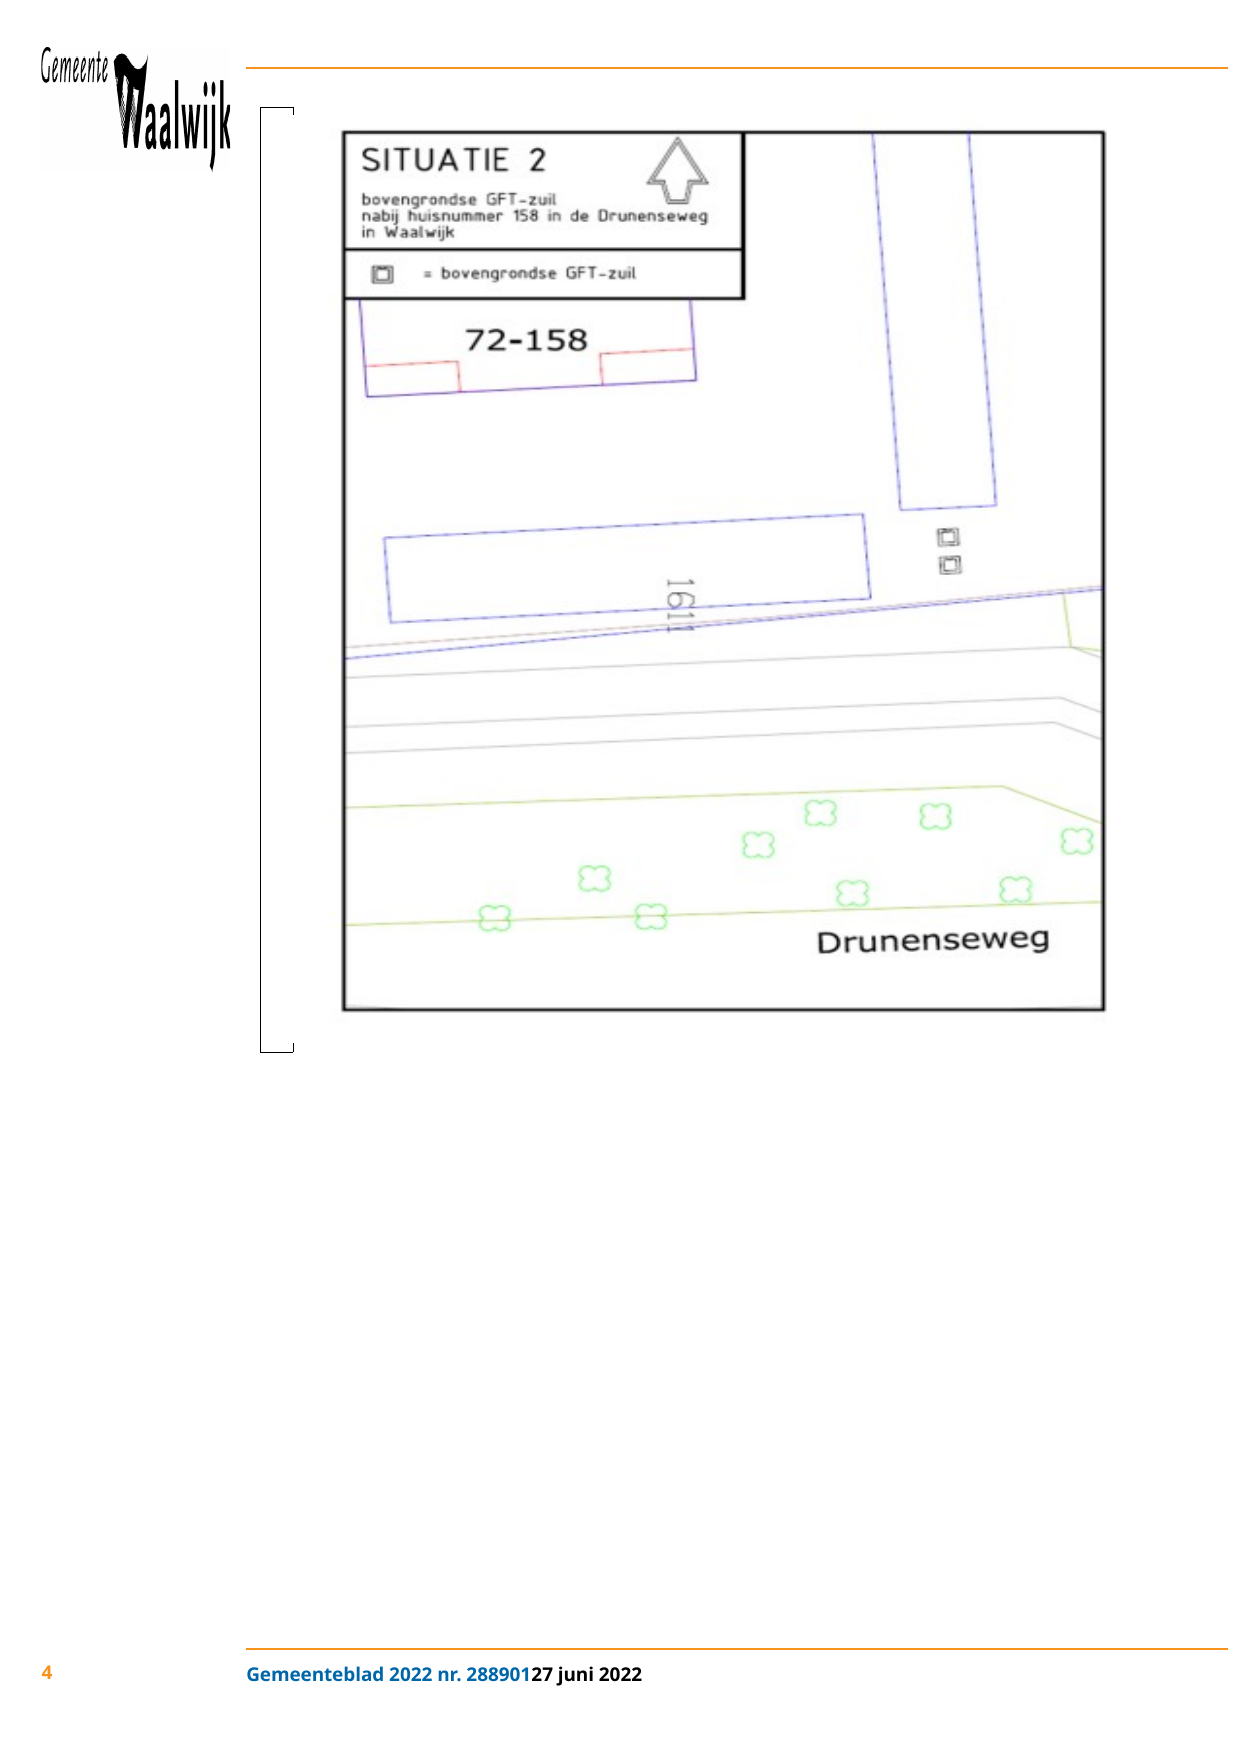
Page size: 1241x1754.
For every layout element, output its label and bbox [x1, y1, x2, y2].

picture [41, 47, 231, 172]
picture [268, 115, 1173, 1043]
